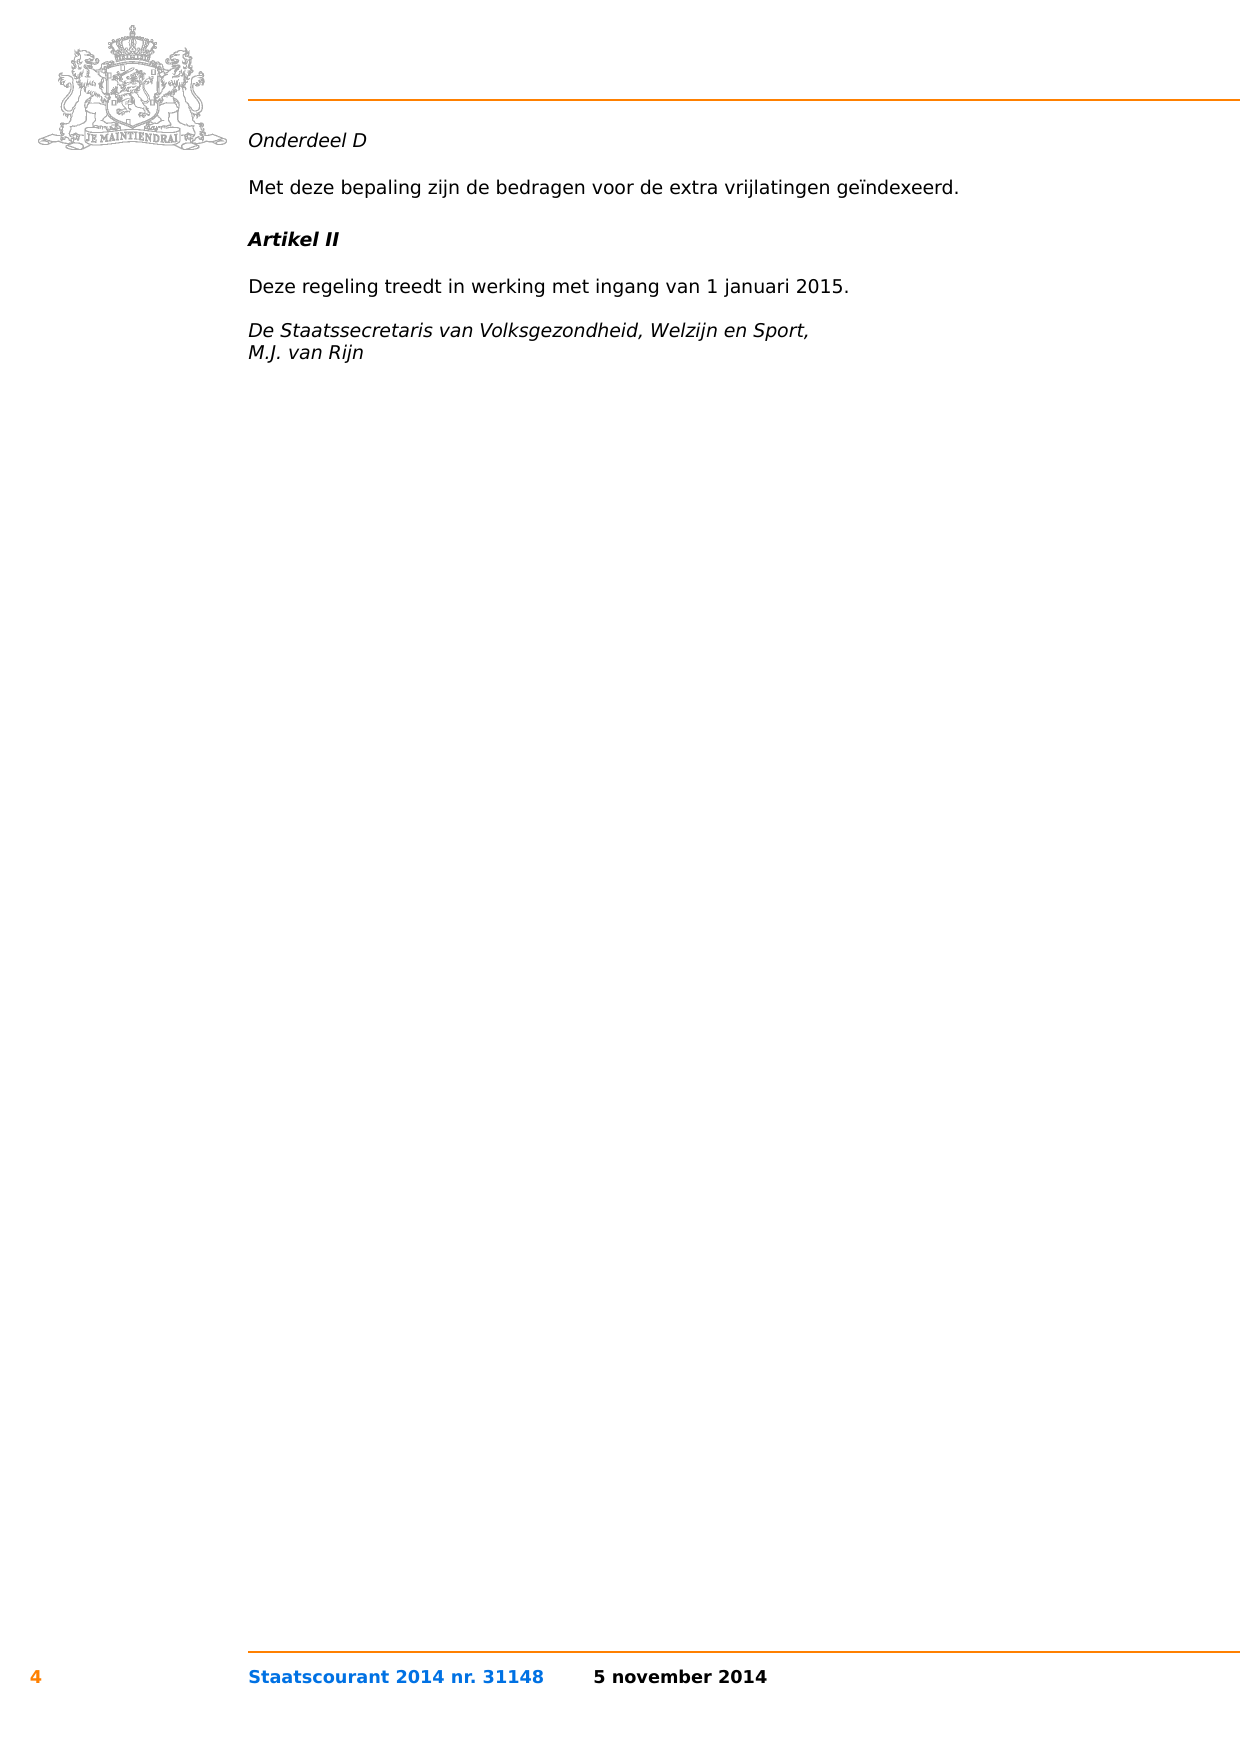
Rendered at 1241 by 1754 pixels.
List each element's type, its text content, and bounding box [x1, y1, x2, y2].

text Deze regeling treedt in werking met ingang van 1 januari 2015. [248, 276, 1163, 298]
subtitle Onderdeel D [248, 130, 1163, 152]
text De Staatssecretaris van Volksgezondheid, Welzijn en Sport, M.J. van Rijn [248, 320, 1163, 364]
picture [38, 25, 227, 150]
subtitle Artikel II [248, 229, 1163, 251]
text Met deze bepaling zijn de bedragen voor de extra vrijlatingen geïndexeerd. [248, 177, 1163, 199]
